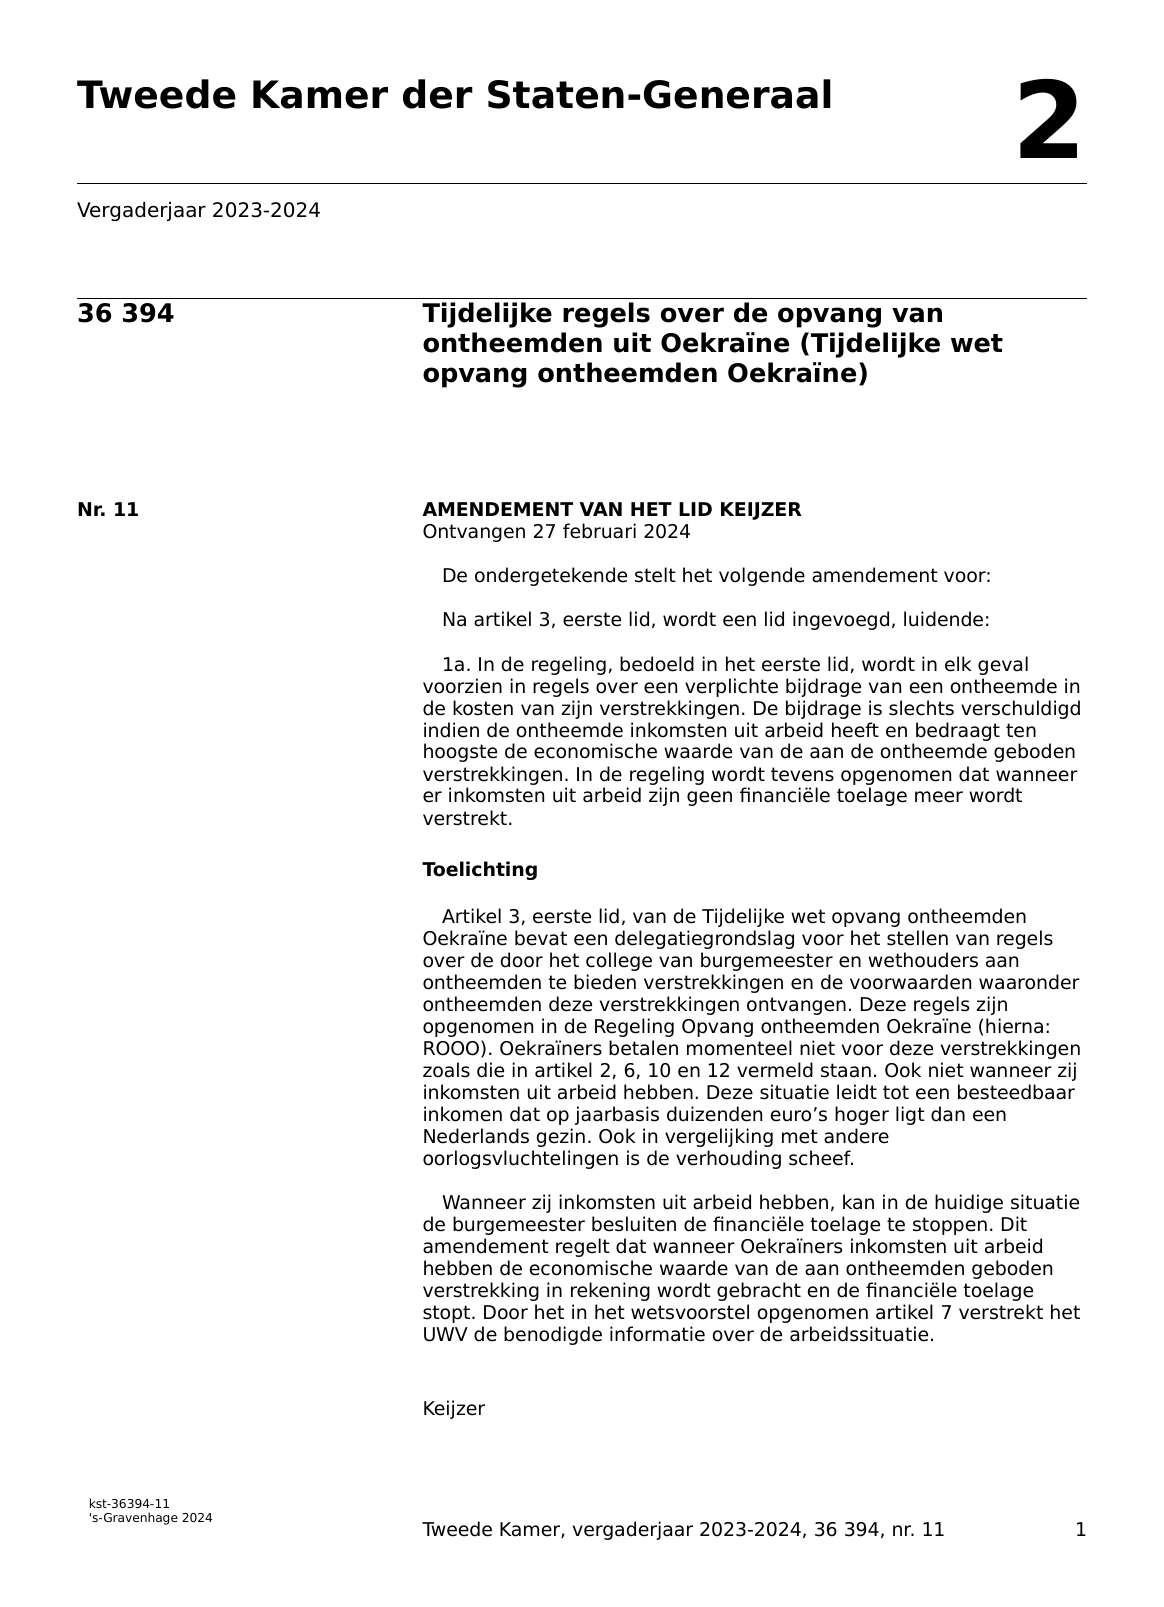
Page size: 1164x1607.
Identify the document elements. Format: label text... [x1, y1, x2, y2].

text Keijzer [422, 1376, 1087, 1420]
table_header 2 [886, 59, 1087, 183]
table_header Tweede Kamer der Staten-Generaal [77, 59, 886, 183]
text Wanneer zij inkomsten uit arbeid hebben, kan in de huidige situatie de burgemeester besluiten de financiële toelage te stoppen. Dit amendement regelt dat wanneer Oekraïners inkomsten uit arbeid hebben de economische waarde van de aan ontheemden geboden verstrekking in rekening wordt gebracht en de financiële toelage stopt. Door het in het wetsvoorstel opgenomen artikel 7 verstrekt het UWV de benodigde informatie over de arbeidssituatie. [422, 1192, 1087, 1346]
subtitle Nr. 11 AMENDEMENT VAN HET LID KEIJZER [77, 499, 1087, 521]
subtitle 36 394 Tijdelijke regels over de opvang van ontheemden uit Oekraïne (Tijdelijke wet opvang ontheemden Oekraïne) [77, 299, 1087, 388]
text Artikel 3, eerste lid, van de Tijdelijke wet opvang ontheemden Oekraïne bevat een delegatiegrondslag voor het stellen van regels over de door het college van burgemeester en wethouders aan ontheemden te bieden verstrekkingen en de voorwaarden waaronder ontheemden deze verstrekkingen ontvangen. Deze regels zijn opgenomen in de Regeling Opvang ontheemden Oekraïne (hierna: ROOO). Oekraïners betalen momenteel niet voor deze verstrekkingen zoals die in artikel 2, 6, 10 en 12 vermeld staan. Ook niet wanneer zij inkomsten uit arbeid hebben. Deze situatie leidt tot een besteedbaar inkomen dat op jaarbasis duizenden euro’s hoger ligt dan een Nederlands gezin. Ook in vergelijking met andere oorlogsvluchtelingen is de verhouding scheef. [422, 906, 1087, 1170]
subtitle Toelichting [422, 859, 1087, 881]
table_cell Vergaderjaar 2023-2024 [77, 184, 1087, 298]
text kst-36394-11 [88, 1497, 323, 1511]
text De ondergetekende stelt het volgende amendement voor: [422, 565, 1087, 587]
text 1a. In de regeling, bedoeld in het eerste lid, wordt in elk geval voorzien in regels over een verplichte bijdrage van een ontheemde in de kosten van zijn verstrekkingen. De bijdrage is slechts verschuldigd indien de ontheemde inkomsten uit arbeid heeft en bedraagt ten hoogste de economische waarde van de aan de ontheemde geboden verstrekkingen. In de regeling wordt tevens opgenomen dat wanneer er inkomsten uit arbeid zijn geen financiële toelage meer wordt verstrekt. [422, 653, 1087, 829]
text Na artikel 3, eerste lid, wordt een lid ingevoegd, luidende: [422, 609, 1087, 631]
text Ontvangen 27 februari 2024 [422, 521, 1087, 543]
text 's-Gravenhage 2024 [88, 1511, 323, 1525]
